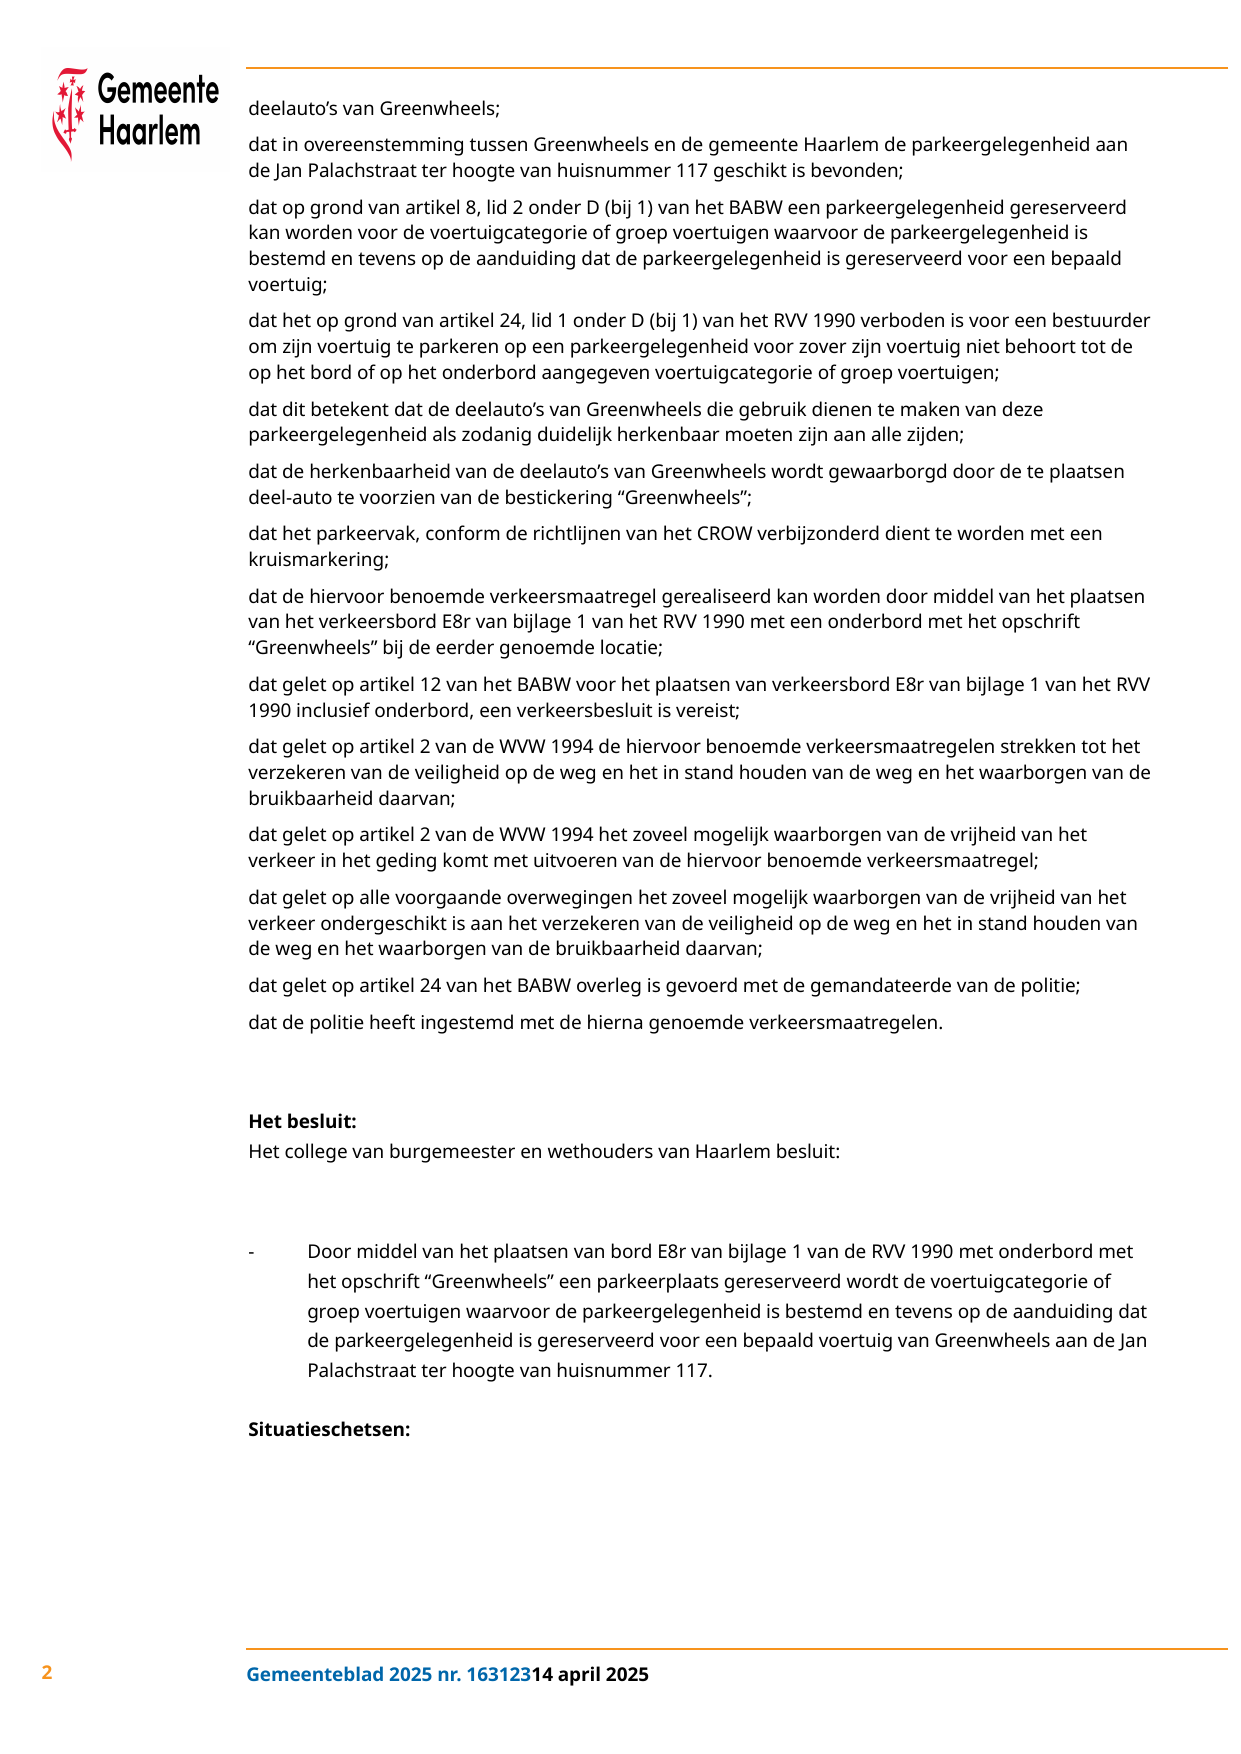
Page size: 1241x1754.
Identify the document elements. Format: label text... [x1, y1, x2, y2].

text dat gelet op artikel 24 van het BABW overleg is gevoerd met de gemandateerde van de politie; [248, 972, 1152, 998]
text Situatieschetsen: [248, 1416, 1152, 1442]
text dat dit betekent dat de deelauto’s van Greenwheels die gebruik dienen te maken van deze parkeergelegenheid als zodanig duidelijk herkenbaar moeten zijn aan alle zijden; [248, 396, 1152, 447]
list Door middel van het plaatsen van bord E8r van bijlage 1 van de RVV 1990 met onderbord met het opschrift “Greenwheels” een parkeerplaats gereserveerd wordt de voertuigcategorie of groep voertuigen waarvoor de parkeergelegenheid is bestemd en tevens op de aanduiding dat de parkeergelegenheid is gereserveerd voor een bepaald voertuig van Greenwheels aan de Jan Palachstraat ter hoogte van huisnummer 117. [248, 1239, 1152, 1383]
text dat het op grond van artikel 24, lid 1 onder D (bij 1) van het RVV 1990 verboden is voor een bestuurder om zijn voertuig te parkeren op een parkeergelegenheid voor zover zijn voertuig niet behoort tot de op het bord of op het onderbord aangegeven voertuigcategorie of groep voertuigen; [248, 308, 1152, 385]
text Het college van burgemeester en wethouders van Haarlem besluit: [248, 1138, 1152, 1163]
text Het besluit: [248, 1108, 1152, 1134]
text dat gelet op artikel 2 van de WVW 1994 het zoveel mogelijk waarborgen van de vrijheid van het verkeer in het geding komt met uitvoeren van de hiervoor benoemde verkeersmaatregel; [248, 822, 1152, 873]
text dat in overeenstemming tussen Greenwheels en de gemeente Haarlem de parkeergelegenheid aan de Jan Palachstraat ter hoogte van huisnummer 117 geschikt is bevonden; [248, 131, 1152, 183]
text dat de politie heeft ingestemd met de hierna genoemde verkeersmaatregelen. [248, 1009, 1152, 1034]
text deelauto’s van Greenwheels; [248, 95, 1152, 121]
text dat op grond van artikel 8, lid 2 onder D (bij 1) van het BABW een parkeergelegenheid gereserveerd kan worden voor de voertuigcategorie of groep voertuigen waarvoor de parkeergelegenheid is bestemd en tevens op de aanduiding dat de parkeergelegenheid is gereserveerd voor een bepaald voertuig; [248, 194, 1152, 297]
text dat gelet op alle voorgaande overwegingen het zoveel mogelijk waarborgen van de vrijheid van het verkeer ondergeschikt is aan het verzekeren van de veiligheid op de weg en het in stand houden van de weg en het waarborgen van de bruikbaarheid daarvan; [248, 884, 1152, 961]
text dat gelet op artikel 12 van het BABW voor het plaatsen van verkeersbord E8r van bijlage 1 van het RVV 1990 inclusief onderbord, een verkeersbesluit is vereist; [248, 671, 1152, 723]
picture [41, 47, 231, 172]
text dat de hiervoor benoemde verkeersmaatregel gerealiseerd kan worden door middel van het plaatsen van het verkeersbord E8r van bijlage 1 van het RVV 1990 met een onderbord met het opschrift “Greenwheels” bij de eerder genoemde locatie; [248, 583, 1152, 660]
text dat de herkenbaarheid van de deelauto’s van Greenwheels wordt gewaarborgd door de te plaatsen deel-auto te voorzien van de bestickering “Greenwheels”; [248, 458, 1152, 510]
text dat het parkeervak, conform de richtlijnen van het CROW verbijzonderd dient te worden met een kruismarkering; [248, 521, 1152, 572]
text dat gelet op artikel 2 van de WVW 1994 de hiervoor benoemde verkeersmaatregelen strekken tot het verzekeren van de veiligheid op de weg en het in stand houden van de weg en het waarborgen van de bruikbaarheid daarvan; [248, 733, 1152, 811]
